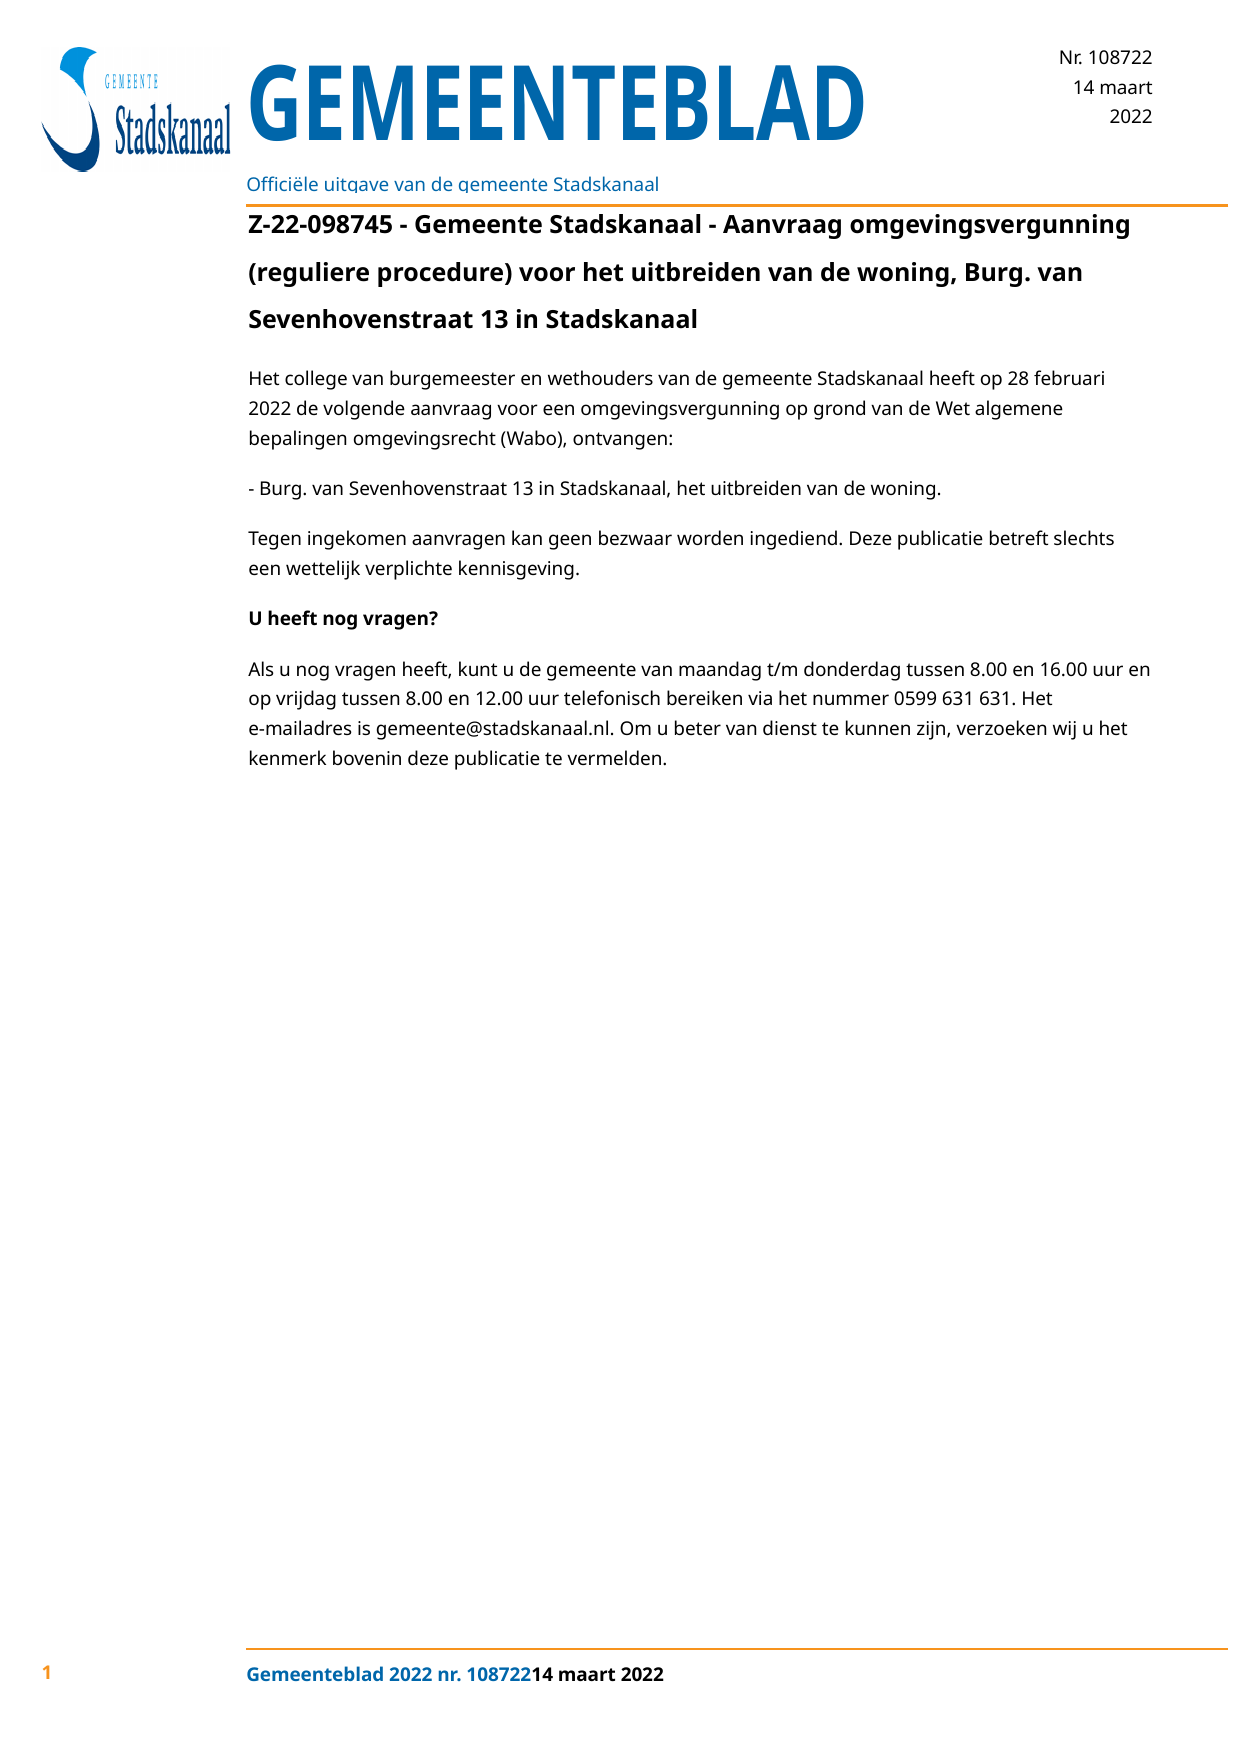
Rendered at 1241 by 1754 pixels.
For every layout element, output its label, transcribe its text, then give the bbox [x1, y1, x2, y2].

text U heeft nog vragen? [248, 606, 1152, 631]
text Als u nog vragen heeft, kunt u de gemeente van maandag t/m donderdag tussen 8.00 en 16.00 uur en op vrijdag tussen 8.00 en 12.00 uur telefonisch bereiken via het nummer 0599 631 631. Het e‑mailadres is gemeente@stadskanaal.nl. Om u beter van dienst te kunnen zijn, verzoeken wij u het kenmerk bovenin deze publicatie te vermelden. [248, 656, 1152, 770]
text Het college van burgemeester en wethouders van de gemeente Stadskanaal heeft op 28 februari 2022 de volgende aanvraag voor een omgevingsvergunning op grond van de Wet algemene bepalingen omgevingsrecht (Wabo), ontvangen: [248, 366, 1152, 450]
text - Burg. van Sevenhovenstraat 13 in Stadskanaal, het uitbreiden van de woning. [248, 475, 1152, 501]
text Z-22-098745 - Gemeente Stadskanaal - Aanvraag omgevingsvergunning (reguliere procedure) voor het uitbreiden van de woning, Burg. van Sevenhovenstraat 13 in Stadskanaal [248, 207, 1152, 336]
picture [41, 47, 231, 172]
text Tegen ingekomen aanvragen kan geen bezwaar worden ingediend. Deze publicatie betreft slechts een wettelijk verplichte kennisgeving. [248, 526, 1152, 581]
